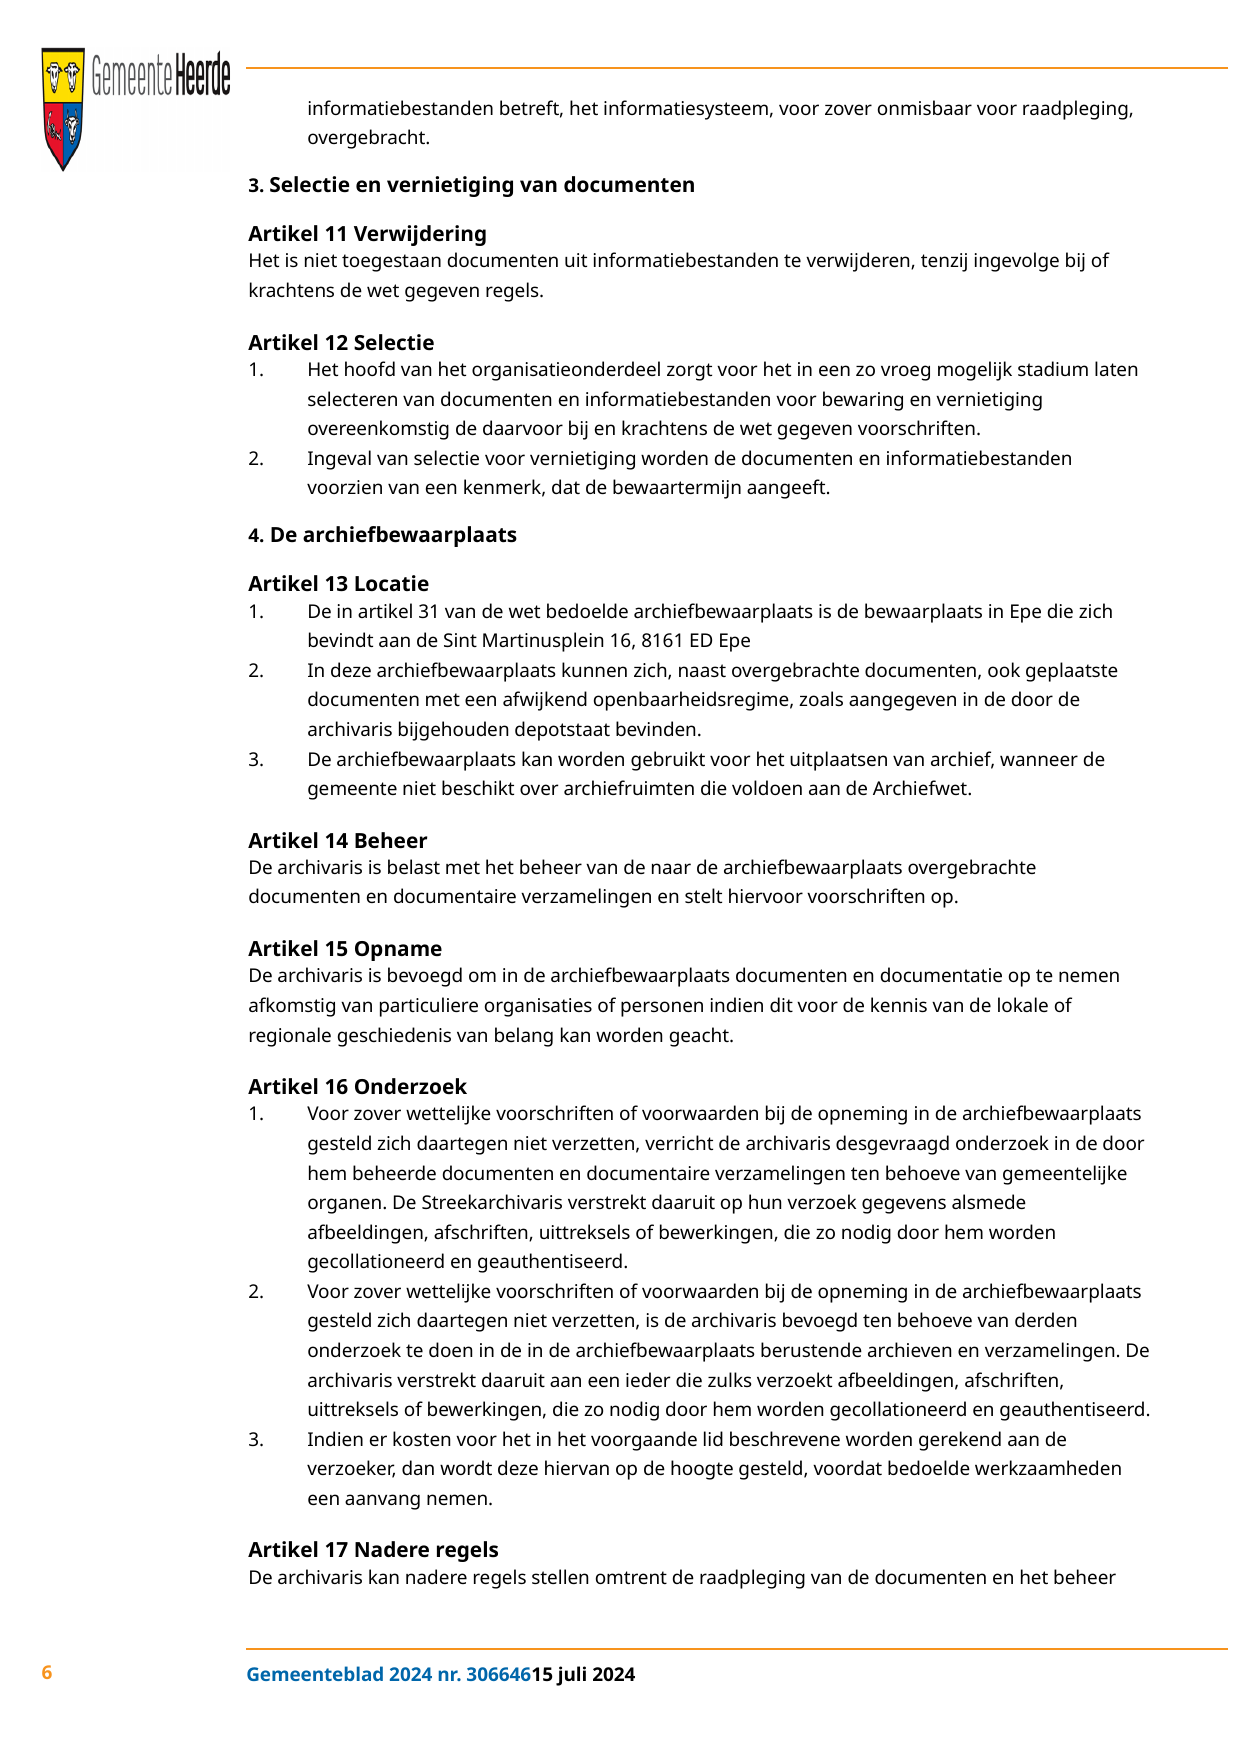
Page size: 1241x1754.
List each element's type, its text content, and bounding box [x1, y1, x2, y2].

list Voor zover wettelijke voorschriften of voorwaarden bij de opneming in de archiefbewaarplaats gesteld zich daartegen niet verzetten, verricht de archivaris desgevraagd onderzoek in de door hem beheerde documenten en documentaire verzamelingen ten behoeve van gemeentelijke organen. De Streekarchivaris verstrekt daaruit op hun verzoek gegevens alsmede afbeeldingen, afschriften, uittreksels of bewerkingen, die zo nodig door hem worden gecollationeerd en geauthentiseerd. [248, 1101, 1152, 1274]
text De archivaris kan nadere regels stellen omtrent de raadpleging van de documenten en het beheer [248, 1564, 1152, 1590]
list In deze archiefbewaarplaats kunnen zich, naast overgebrachte documenten, ook geplaatste documenten met een afwijkend openbaarheidsregime, zoals aangegeven in de door de archivaris bijgehouden depotstaat bevinden. [248, 657, 1152, 742]
text Artikel 11 Verwijdering [248, 219, 1152, 248]
text Artikel 17 Nadere regels [248, 1536, 1152, 1564]
picture [41, 47, 231, 172]
list Indien er kosten voor het in het voorgaande lid beschrevene worden gerekend aan de verzoeker, dan wordt deze hiervan op de hoogte gesteld, voordat bedoelde werkzaamheden een aanvang nemen. [248, 1426, 1152, 1511]
text Artikel 13 Locatie [248, 569, 1152, 598]
list Voor zover wettelijke voorschriften of voorwaarden bij de opneming in de archiefbewaarplaats gesteld zich daartegen niet verzetten, is de archivaris bevoegd ten behoeve van derden onderzoek te doen in de in de archiefbewaarplaats berustende archieven en verzamelingen. De archivaris verstrekt daaruit aan een ieder die zulks verzoekt afbeeldingen, afschriften, uittreksels of bewerkingen, die zo nodig door hem worden gecollationeerd en geauthentiseerd. [248, 1278, 1152, 1422]
list informatiebestanden betreft, het informatiesysteem, voor zover onmisbaar voor raadpleging, overgebracht. [248, 95, 1152, 150]
text De archivaris is bevoegd om in de archiefbewaarplaats documenten en documentatie op te nemen afkomstig van particuliere organisaties of personen indien dit voor de kennis van de lokale of regionale geschiedenis van belang kan worden geacht. [248, 963, 1152, 1047]
text Het is niet toegestaan documenten uit informatiebestanden te verwijderen, tenzij ingevolge bij of krachtens de wet gegeven regels. [248, 248, 1152, 303]
text 4. De archiefbewaarplaats [248, 520, 1152, 548]
text Artikel 16 Onderzoek [248, 1072, 1152, 1101]
text Artikel 12 Selectie [248, 328, 1152, 356]
text De archivaris is belast met het beheer van de naar de archiefbewaarplaats overgebrachte documenten en documentaire verzamelingen en stelt hiervoor voorschriften op. [248, 854, 1152, 909]
list Het hoofd van het organisatieonderdeel zorgt voor het in een zo vroeg mogelijk stadium laten selecteren van documenten en informatiebestanden voor bewaring en vernietiging overeenkomstig de daarvoor bij en krachtens de wet gegeven voorschriften. [248, 356, 1152, 441]
text Artikel 15 Opname [248, 934, 1152, 963]
list De archiefbewaarplaats kan worden gebruikt voor het uitplaatsen van archief, wanneer de gemeente niet beschikt over archiefruimten die voldoen aan de Archiefwet. [248, 746, 1152, 801]
text 3. Selectie en vernietiging van documenten [248, 170, 1152, 198]
list Ingeval van selectie voor vernietiging worden de documenten en informatiebestanden voorzien van een kenmerk, dat de bewaartermijn aangeeft. [248, 445, 1152, 500]
list De in artikel 31 van de wet bedoelde archiefbewaarplaats is de bewaarplaats in Epe die zich bevindt aan de Sint Martinusplein 16, 8161 ED Epe [248, 598, 1152, 653]
text Artikel 14 Beheer [248, 826, 1152, 854]
